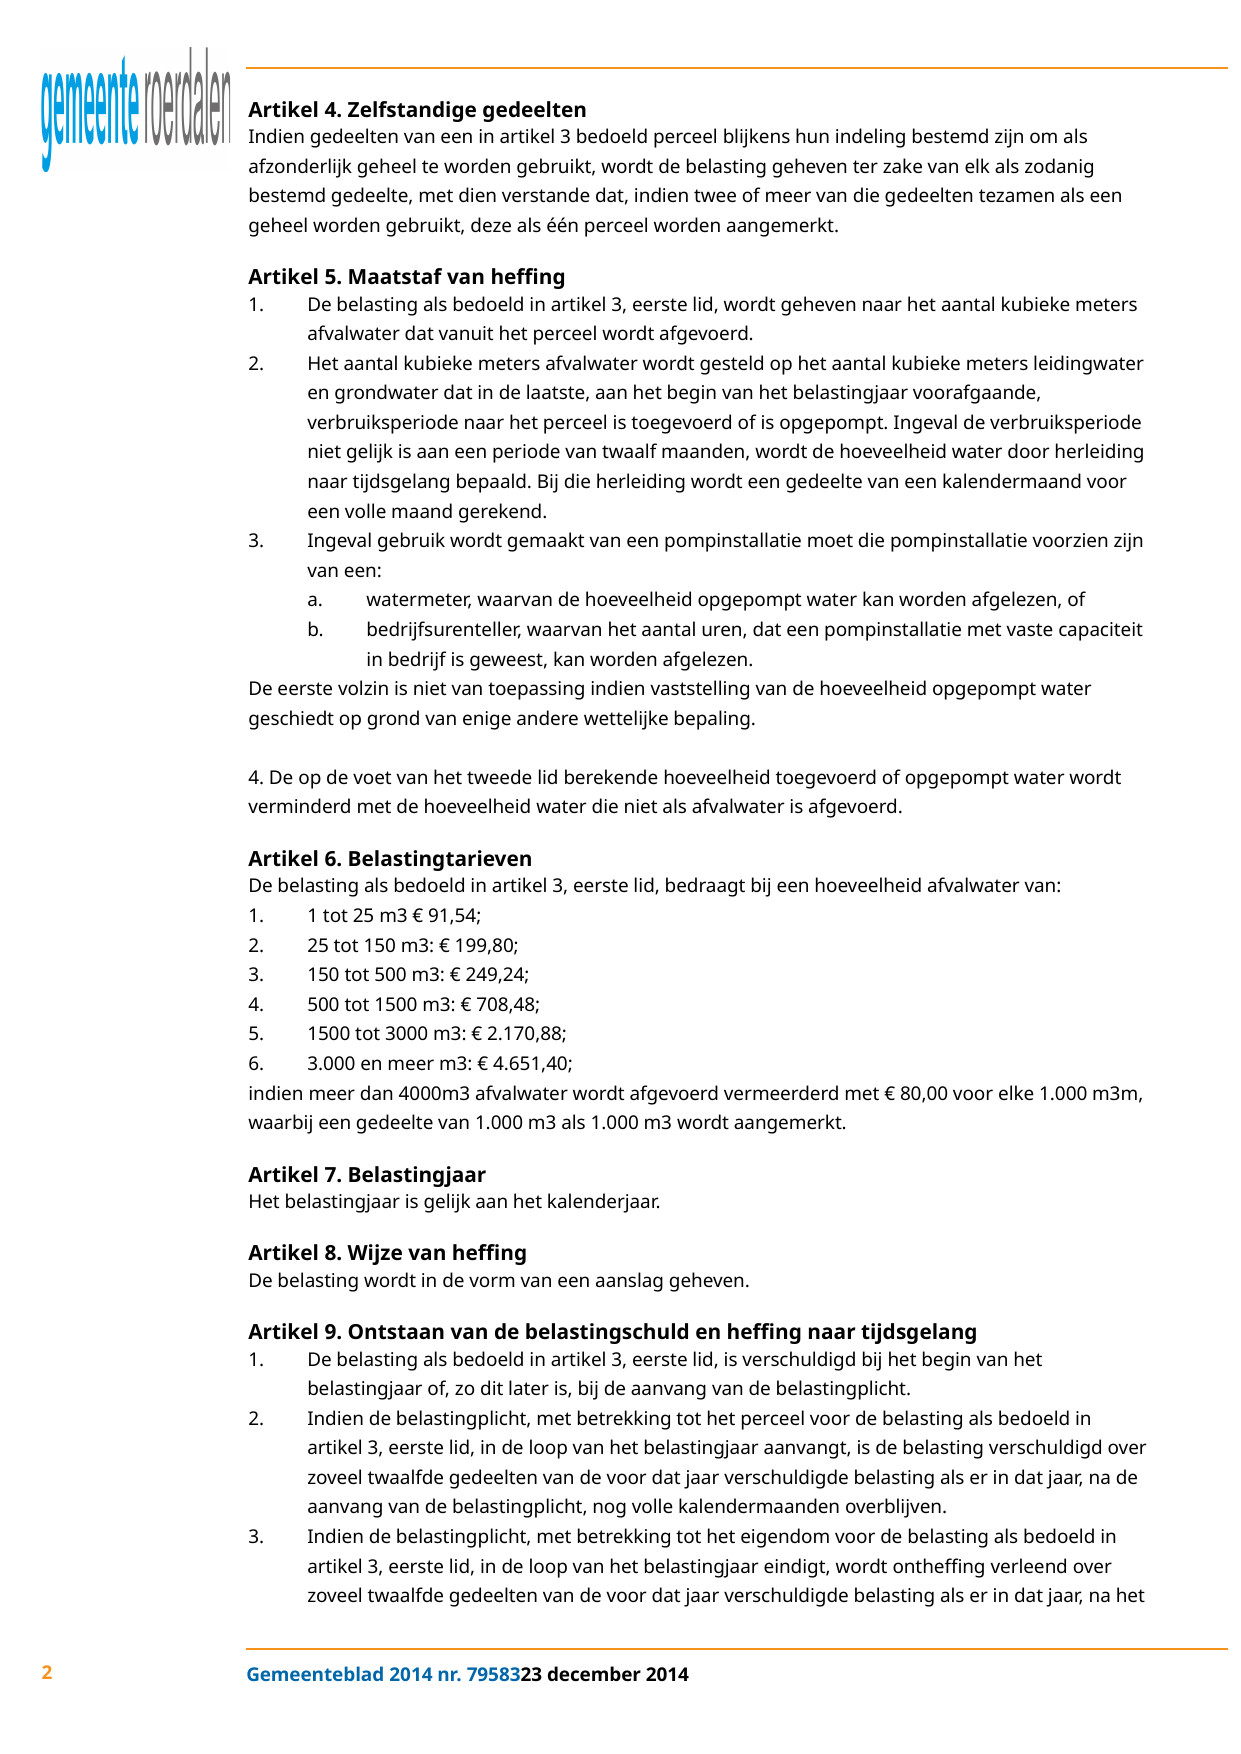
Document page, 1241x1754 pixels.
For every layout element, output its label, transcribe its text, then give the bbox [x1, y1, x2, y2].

list Ingeval gebruik wordt gemaakt van een pompinstallatie moet die pompinstallatie voorzien zijn van een: [248, 527, 1152, 583]
text Indien gedeelten van een in artikel 3 bedoeld perceel blijkens hun indeling bestemd zijn om als afzonderlijk geheel te worden gebruikt, wordt de belasting geheven ter zake van elk als zodanig bestemd gedeelte, met dien verstande dat, indien twee of meer van die gedeelten tezamen als een geheel worden gebruikt, deze als één perceel worden aangemerkt. [248, 123, 1152, 238]
list 150 tot 500 m3: € 249,24; [248, 961, 1152, 987]
list Indien de belastingplicht, met betrekking tot het perceel voor de belasting als bedoeld in artikel 3, eerste lid, in de loop van het belastingjaar aanvangt, is de belasting verschuldigd over zoveel twaalfde gedeelten van de voor dat jaar verschuldigde belasting als er in dat jaar, na de aanvang van de belastingplicht, nog volle kalendermaanden overblijven. [248, 1405, 1152, 1519]
list Indien de belastingplicht, met betrekking tot het eigendom voor de belasting als bedoeld in artikel 3, eerste lid, in de loop van het belastingjaar eindigt, wordt ontheffing verleend over zoveel twaalfde gedeelten van de voor dat jaar verschuldigde belasting als er in dat jaar, na het [248, 1523, 1152, 1608]
list 25 tot 150 m3: € 199,80; [248, 932, 1152, 957]
text Artikel 9. Ontstaan van de belastingschuld en heffing naar tijdsgelang [248, 1317, 1152, 1346]
text Artikel 7. Belastingjaar [248, 1160, 1152, 1188]
text Artikel 5. Maatstaf van heffing [248, 262, 1152, 291]
list 500 tot 1500 m3: € 708,48; [248, 991, 1152, 1017]
text 4. De op de voet van het tweede lid berekende hoeveelheid toegevoerd of opgepompt water wordt verminderd met de hoeveelheid water die niet als afvalwater is afgevoerd. [248, 764, 1152, 819]
text Artikel 6. Belastingtarieven [248, 844, 1152, 873]
list Het aantal kubieke meters afvalwater wordt gesteld op het aantal kubieke meters leidingwater en grondwater dat in de laatste, aan het begin van het belastingjaar voorafgaande, verbruiksperiode naar het perceel is toegevoerd of is opgepompt. Ingeval de verbruiksperiode niet gelijk is aan een periode van twaalf maanden, wordt de hoeveelheid water door herleiding naar tijdsgelang bepaald. Bij die herleiding wordt een gedeelte van een kalendermaand voor een volle maand gerekend. [248, 350, 1152, 524]
text De belasting wordt in de vorm van een aanslag geheven. [248, 1267, 1152, 1293]
list watermeter, waarvan de hoeveelheid opgepompt water kan worden afgelezen, of [307, 587, 1152, 612]
text De belasting als bedoeld in artikel 3, eerste lid, bedraagt bij een hoeveelheid afvalwater van: [248, 873, 1152, 898]
list De belasting als bedoeld in artikel 3, eerste lid, is verschuldigd bij het begin van het belastingjaar of, zo dit later is, bij de aanvang van de belastingplicht. [248, 1346, 1152, 1401]
list 1500 tot 3000 m3: € 2.170,88; [248, 1021, 1152, 1046]
list bedrijfsurenteller, waarvan het aantal uren, dat een pompinstallatie met vaste capaciteit in bedrijf is geweest, kan worden afgelezen. [307, 616, 1152, 672]
text Het belastingjaar is gelijk aan het kalenderjaar. [248, 1188, 1152, 1214]
text indien meer dan 4000m3 afvalwater wordt afgevoerd vermeerderd met € 80,00 voor elke 1.000 m3m, waarbij een gedeelte van 1.000 m3 als 1.000 m3 wordt aangemerkt. [248, 1080, 1152, 1135]
list 1 tot 25 m3 € 91,54; [248, 902, 1152, 928]
text Artikel 8. Wijze van heffing [248, 1238, 1152, 1267]
list De belasting als bedoeld in artikel 3, eerste lid, wordt geheven naar het aantal kubieke meters afvalwater dat vanuit het perceel wordt afgevoerd. [248, 291, 1152, 346]
picture [41, 47, 231, 172]
picture [41, 134, 48, 172]
text Artikel 4. Zelfstandige gedeelten [248, 95, 1152, 123]
list 3.000 en meer m3: € 4.651,40; [248, 1050, 1152, 1076]
text De eerste volzin is niet van toepassing indien vaststelling van de hoeveelheid opgepompt water geschiedt op grond van enige andere wettelijke bepaling. [248, 675, 1152, 731]
